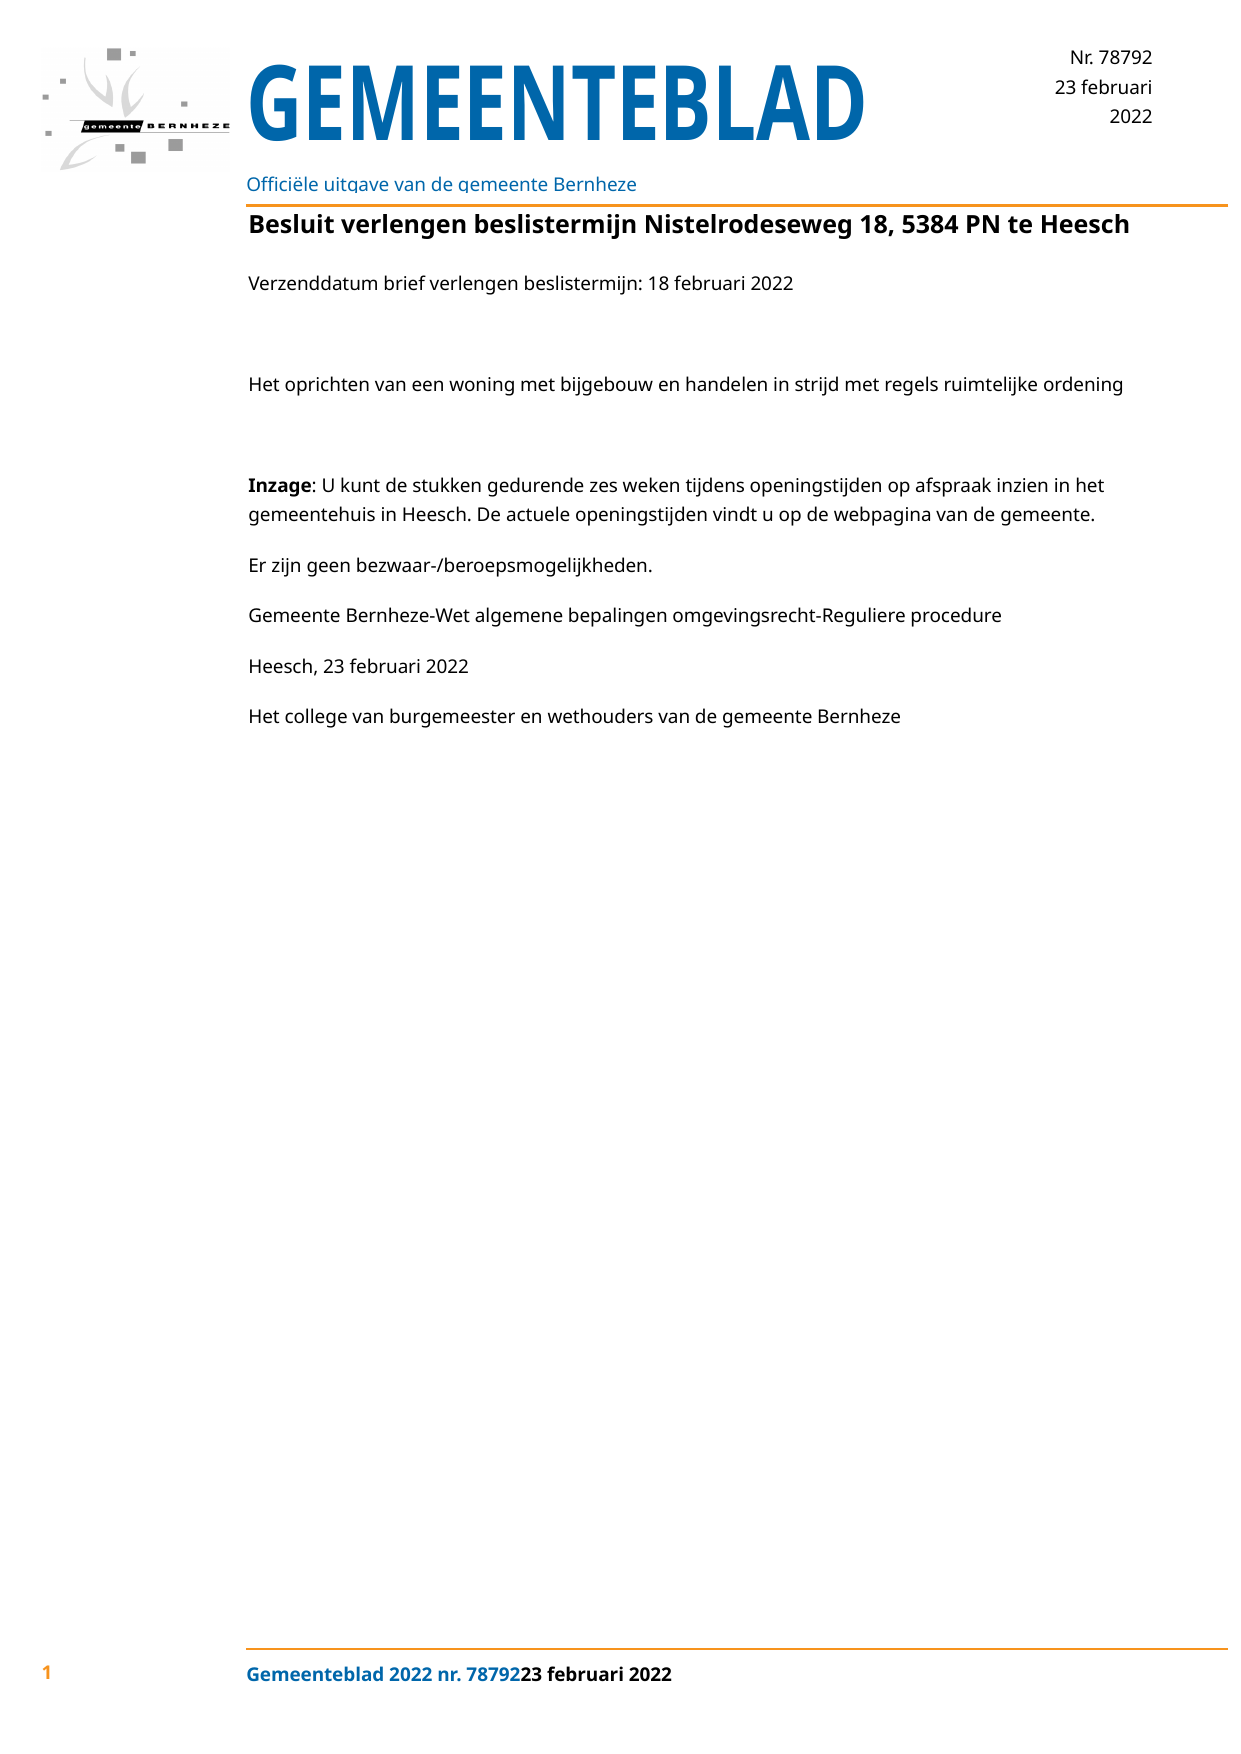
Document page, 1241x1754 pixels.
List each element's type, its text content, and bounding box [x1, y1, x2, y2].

picture [41, 47, 231, 172]
text Gemeente Bernheze-Wet algemene bepalingen omgevingsrecht-Reguliere procedure [248, 602, 1152, 628]
text Er zijn geen bezwaar-/beroepsmogelijkheden. [248, 552, 1152, 578]
text Heesch, 23 februari 2022 [248, 653, 1152, 678]
text Verzenddatum brief verlengen beslistermijn: 18 februari 2022 [248, 270, 1152, 296]
text Besluit verlengen beslistermijn Nistelrodeseweg 18, 5384 PN te Heesch [248, 207, 1152, 241]
text Het college van burgemeester en wethouders van de gemeente Bernheze [248, 703, 1152, 729]
text Het oprichten van een woning met bijgebouw en handelen in strijd met regels ruimtelijke ordening [248, 371, 1152, 397]
text Inzage: U kunt de stukken gedurende zes weken tijdens openingstijden op afspraak inzien in het gemeentehuis in Heesch. De actuele openingstijden vindt u op de webpagina van de gemeente. [248, 472, 1152, 527]
